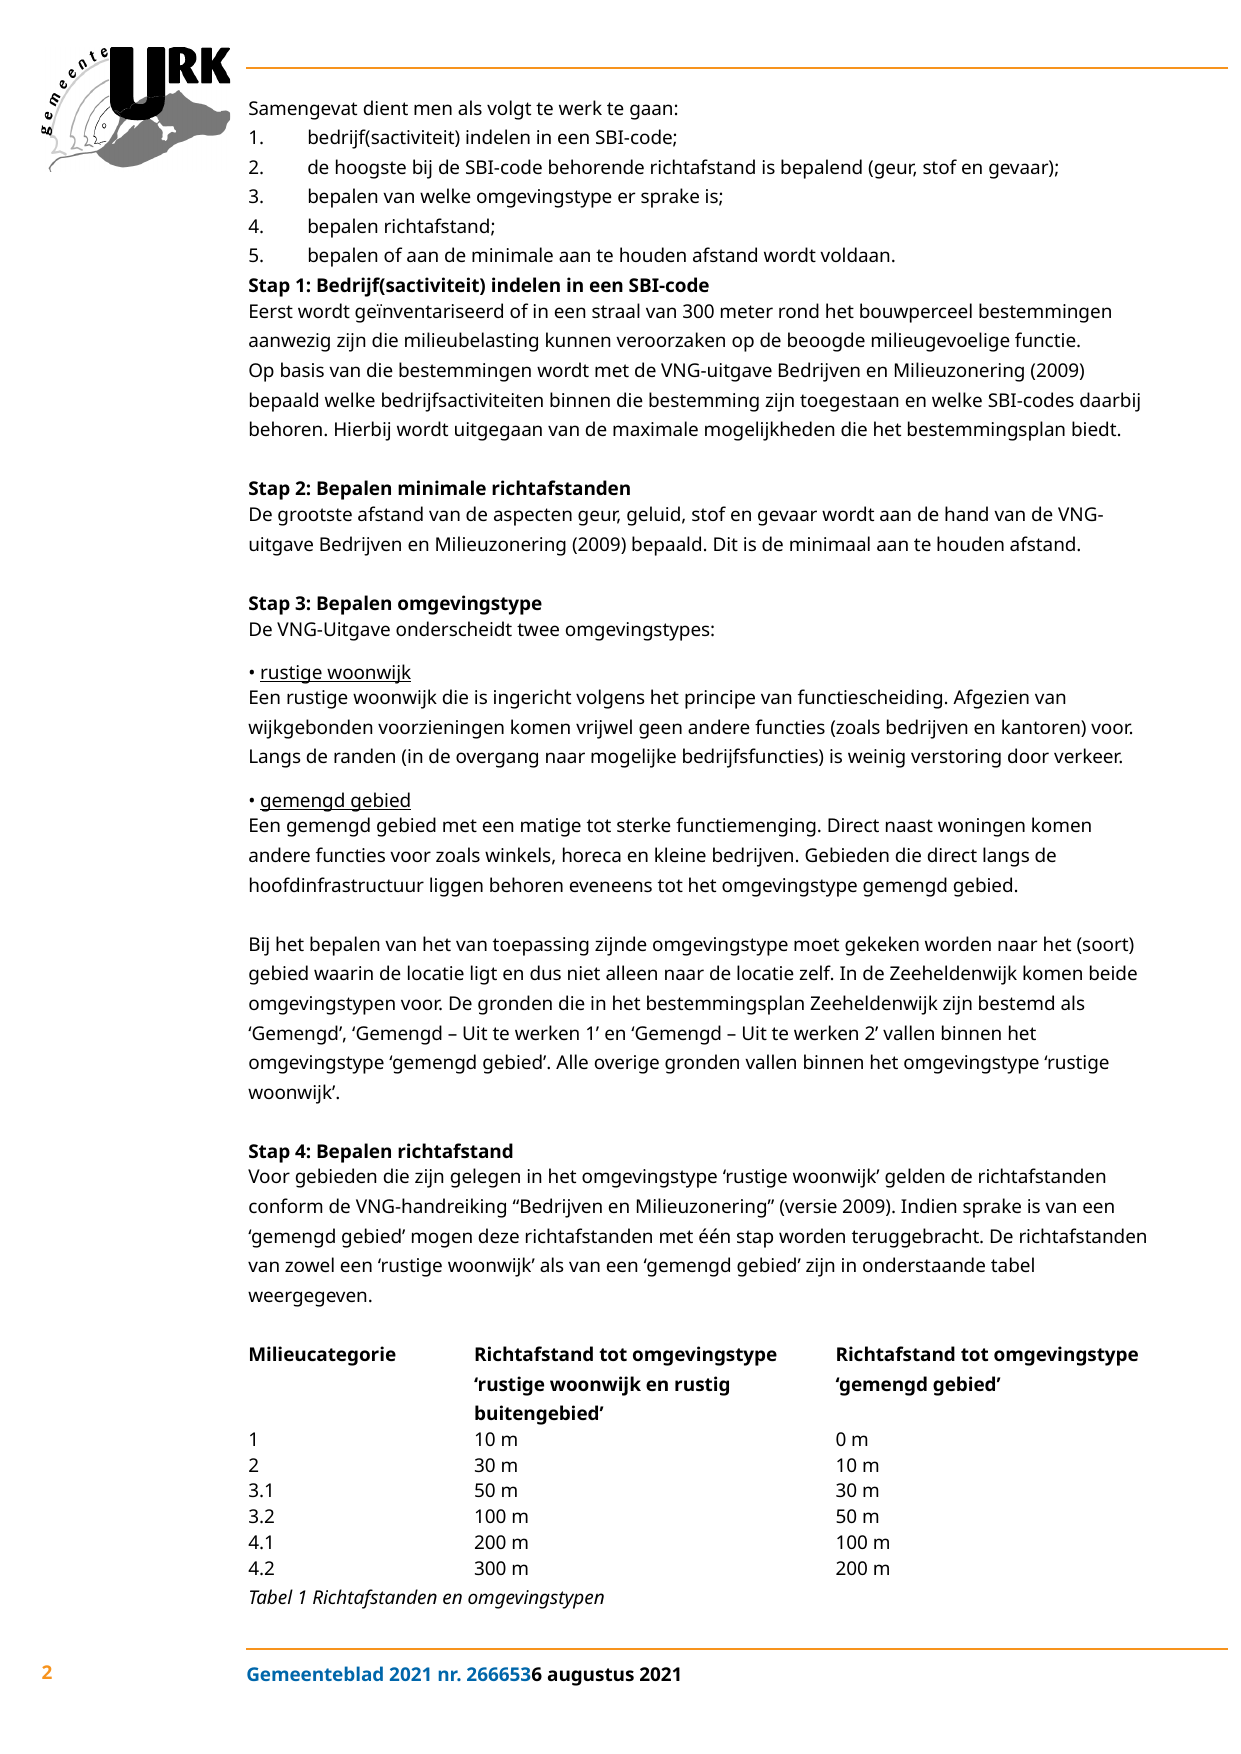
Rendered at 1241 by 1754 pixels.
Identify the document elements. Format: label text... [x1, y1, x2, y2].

text Samengevat dient men als volgt te werk te gaan: [248, 95, 1152, 121]
table_header Milieucategorie [248, 1341, 474, 1426]
table_cell 200 m [474, 1529, 835, 1555]
table_cell 50 m [835, 1504, 1152, 1529]
text De grootste afstand van de aspecten geur, geluid, stof en gevaar wordt aan de hand van de VNG-uitgave Bedrijven en Milieuzonering (2009) bepaald. Dit is de minimaal aan te houden afstand. [248, 501, 1152, 557]
list bepalen of aan de minimale aan te houden afstand wordt voldaan. [248, 243, 1152, 268]
table_cell 4.1 [248, 1529, 474, 1555]
table_cell 3.1 [248, 1478, 474, 1503]
text • rustige woonwijk [248, 659, 1152, 684]
text Stap 2: Bepalen minimale richtafstanden [248, 476, 1152, 501]
text Een gemengd gebied met een matige tot sterke functiemenging. Direct naast woningen komen andere functies voor zoals winkels, horeca en kleine bedrijven. Gebieden die direct langs de hoofdinfrastructuur liggen behoren eveneens tot het omgevingstype gemengd gebied. [248, 813, 1152, 897]
text Tabel 1 Richtafstanden en omgevingstypen [248, 1584, 1152, 1609]
text Stap 3: Bepalen omgevingstype [248, 590, 1152, 616]
text • gemengd gebied [248, 787, 1152, 813]
table_cell 100 m [474, 1504, 835, 1529]
table_cell 200 m [835, 1555, 1152, 1581]
picture [41, 47, 231, 172]
text De VNG-Uitgave onderscheidt twee omgevingstypes: [248, 616, 1152, 641]
table_cell 50 m [474, 1478, 835, 1503]
list de hoogste bij de SBI-code behorende richtafstand is bepalend (geur, stof en gevaar); [248, 154, 1152, 180]
table_cell 30 m [474, 1452, 835, 1478]
table_cell 2 [248, 1452, 474, 1478]
table_cell 0 m [835, 1426, 1152, 1452]
text Voor gebieden die zijn gelegen in het omgevingstype ‘rustige woonwijk’ gelden de richtafstanden conform de VNG-handreiking “Bedrijven en Milieuzonering” (versie 2009). Indien sprake is van een ‘gemengd gebied’ mogen deze richtafstanden met één stap worden teruggebracht. De richtafstanden van zowel een ‘rustige woonwijk’ als van een ‘gemengd gebied’ zijn in onderstaande tabel weergegeven. [248, 1164, 1152, 1308]
text Stap 4: Bepalen richtafstand [248, 1138, 1152, 1164]
table_cell 3.2 [248, 1504, 474, 1529]
table_cell 30 m [835, 1478, 1152, 1503]
table_cell 4.2 [248, 1555, 474, 1581]
text Bij het bepalen van het van toepassing zijnde omgevingstype moet gekeken worden naar het (soort) gebied waarin de locatie ligt en dus niet alleen naar de locatie zelf. In de Zeeheldenwijk komen beide omgevingstypen voor. De gronden die in het bestemmingsplan Zeeheldenwijk zijn bestemd als ‘Gemengd’, ‘Gemengd – Uit te werken 1’ en ‘Gemengd – Uit te werken 2’ vallen binnen het omgevingstype ‘gemengd gebied’. Alle overige gronden vallen binnen het omgevingstype ‘rustige woonwijk’. [248, 931, 1152, 1104]
list bepalen van welke omgevingstype er sprake is; [248, 183, 1152, 209]
list bepalen richtafstand; [248, 213, 1152, 239]
table_header Richtafstand tot omgevingstype ‘gemengd gebied’ [835, 1341, 1152, 1426]
table_header Richtafstand tot omgevingstype ‘rustige woonwijk en rustig buitengebied’ [474, 1341, 835, 1426]
list bedrijf(sactiviteit) indelen in een SBI-code; [248, 124, 1152, 150]
text Op basis van die bestemmingen wordt met de VNG-uitgave Bedrijven en Milieuzonering (2009) bepaald welke bedrijfsactiviteiten binnen die bestemming zijn toegestaan en welke SBI-codes daarbij behoren. Hierbij wordt uitgegaan van de maximale mogelijkheden die het bestemmingsplan biedt. [248, 357, 1152, 442]
text Stap 1: Bedrijf(sactiviteit) indelen in een SBI-code [248, 272, 1152, 298]
table_cell 1 [248, 1426, 474, 1452]
table_cell 10 m [835, 1452, 1152, 1478]
text Een rustige woonwijk die is ingericht volgens het principe van functiescheiding. Afgezien van wijkgebonden voorzieningen komen vrijwel geen andere functies (zoals bedrijven en kantoren) voor. Langs de randen (in de overgang naar mogelijke bedrijfsfuncties) is weinig verstoring door verkeer. [248, 684, 1152, 769]
table_cell 100 m [835, 1529, 1152, 1555]
table_cell 300 m [474, 1555, 835, 1581]
text Eerst wordt geïnventariseerd of in een straal van 300 meter rond het bouwperceel bestemmingen aanwezig zijn die milieubelasting kunnen veroorzaken op de beoogde milieugevoelige functie. [248, 298, 1152, 353]
table_cell 10 m [474, 1426, 835, 1452]
